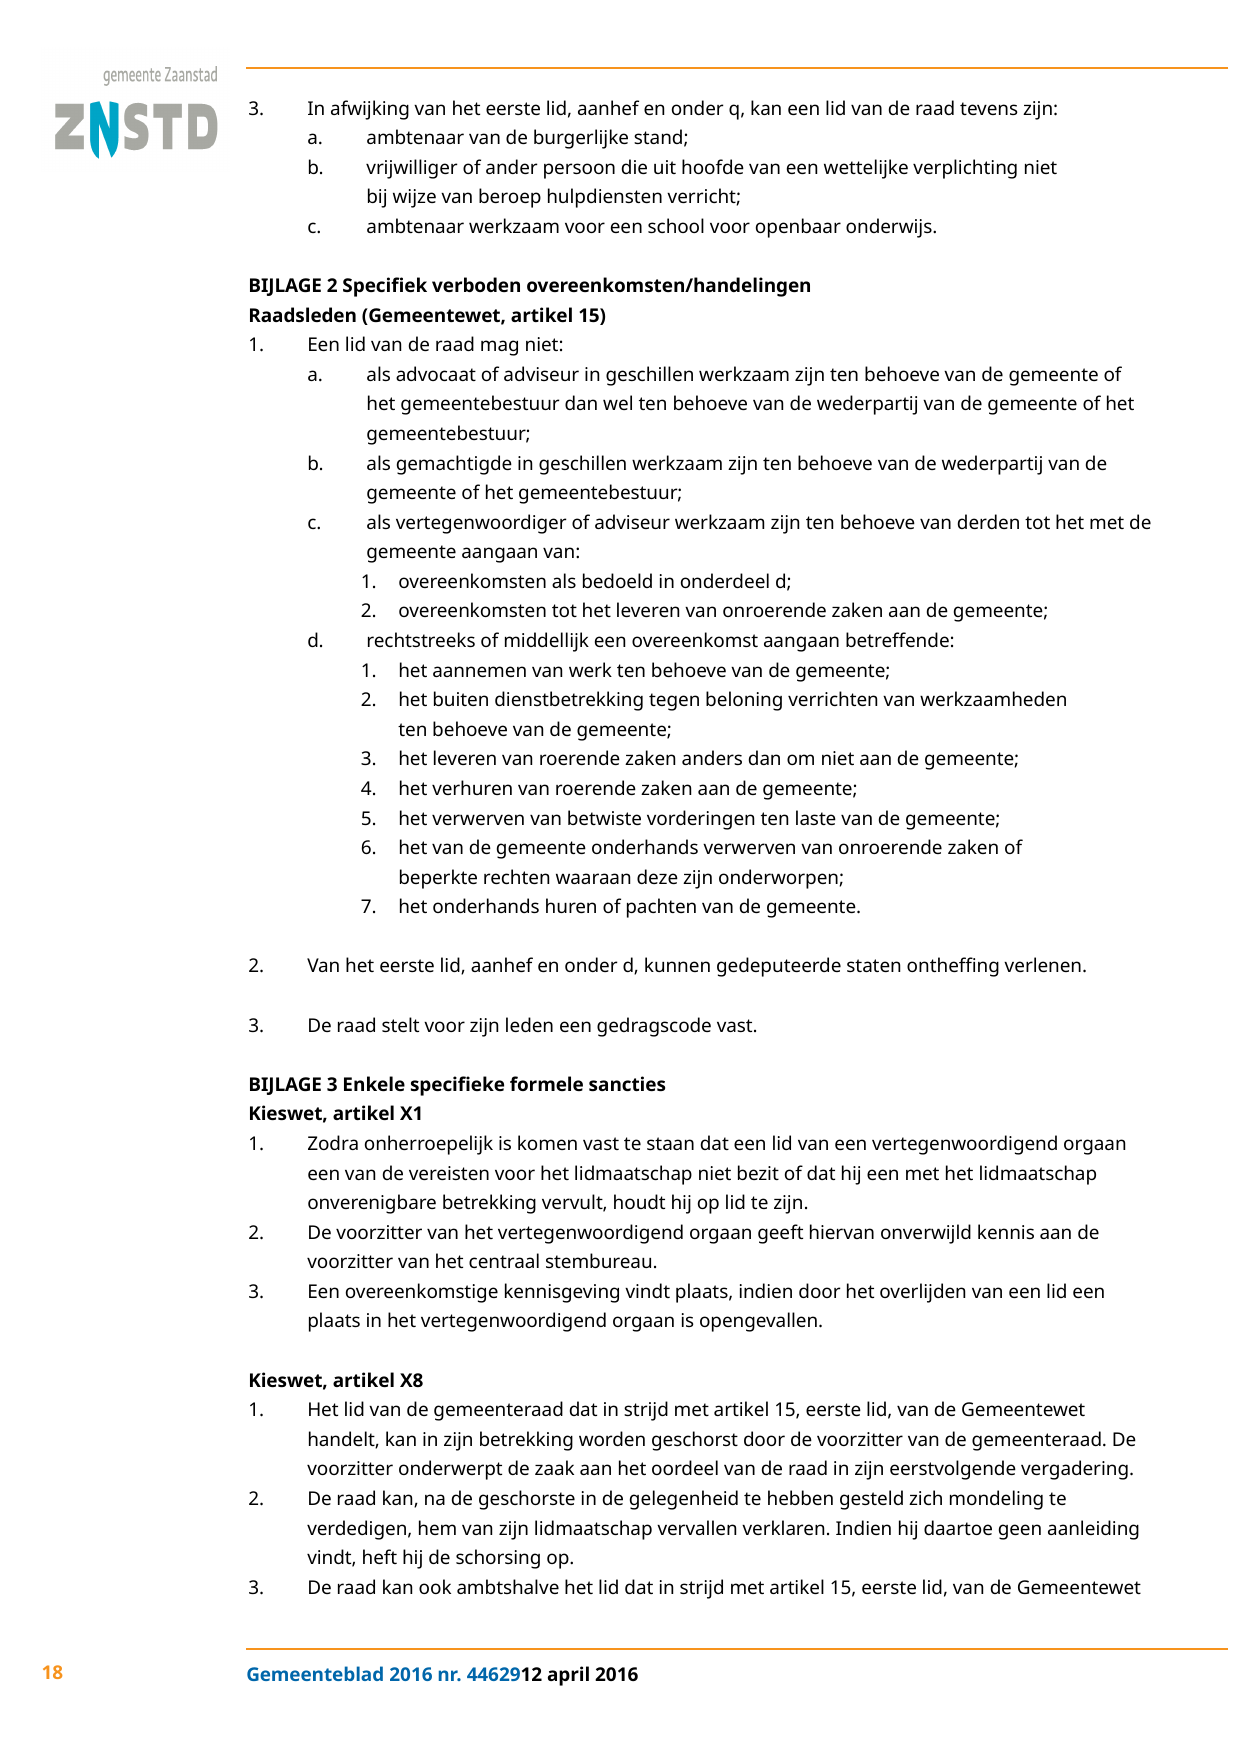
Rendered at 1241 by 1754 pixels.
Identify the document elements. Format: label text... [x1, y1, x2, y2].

list Een overeenkomstige kennisgeving vindt plaats, indien door het overlijden van een lid een plaats in het vertegenwoordigend orgaan is opengevallen. [248, 1278, 1152, 1333]
list ten behoeve van de gemeente; [361, 716, 1152, 742]
text Kieswet, artikel X8 [248, 1367, 1152, 1393]
text BIJLAGE 3 Enkele specifieke formele sancties [248, 1071, 1152, 1097]
list Een lid van de raad mag niet: [248, 331, 1152, 357]
text Raadsleden (Gemeentewet, artikel 15) [248, 302, 1152, 328]
list De raad stelt voor zijn leden een gedragscode vast. [248, 1012, 1152, 1038]
list het verwerven van betwiste vorderingen ten laste van de gemeente; [361, 805, 1152, 831]
list het buiten dienstbetrekking tegen beloning verrichten van werkzaamheden [361, 686, 1152, 712]
list overeenkomsten tot het leveren van onroerende zaken aan de gemeente; [361, 598, 1152, 623]
picture [41, 47, 231, 172]
list De raad kan, na de geschorste in de gelegenheid te hebben gesteld zich mondeling te verdedigen, hem van zijn lidmaatschap vervallen verklaren. Indien hij daartoe geen aanleiding vindt, heft hij de schorsing op. [248, 1485, 1152, 1570]
list overeenkomsten als bedoeld in onderdeel d; [361, 568, 1152, 594]
list Van het eerste lid, aanhef en onder d, kunnen gedeputeerde staten ontheffing verlenen. [248, 953, 1152, 978]
list bij wijze van beroep hulpdiensten verricht; [307, 183, 1152, 209]
list Zodra onherroepelijk is komen vast te staan dat een lid van een vertegenwoordigend orgaan een van de vereisten voor het lidmaatschap niet bezit of dat hij een met het lidmaatschap onverenigbare betrekking vervult, houdt hij op lid te zijn. [248, 1130, 1152, 1215]
list het onderhands huren of pachten van de gemeente. [361, 893, 1152, 919]
list als vertegenwoordiger of adviseur werkzaam zijn ten behoeve van derden tot het met de gemeente aangaan van: [307, 509, 1152, 564]
list rechtstreeks of middellijk een overeenkomst aangaan betreffende: [307, 627, 1152, 653]
list het aannemen van werk ten behoeve van de gemeente; [361, 657, 1152, 683]
list als gemachtigde in geschillen werkzaam zijn ten behoeve van de wederpartij van de gemeente of het gemeentebestuur; [307, 450, 1152, 505]
list het leveren van roerende zaken anders dan om niet aan de gemeente; [361, 746, 1152, 771]
text Kieswet, artikel X1 [248, 1101, 1152, 1126]
list als advocaat of adviseur in geschillen werkzaam zijn ten behoeve van de gemeente of het gemeentebestuur dan wel ten behoeve van de wederpartij van de gemeente of het gemeentebestuur; [307, 361, 1152, 446]
list het van de gemeente onderhands verwerven van onroerende zaken of [361, 834, 1152, 860]
list ambtenaar van de burgerlijke stand; [307, 124, 1152, 150]
list het verhuren van roerende zaken aan de gemeente; [361, 775, 1152, 801]
list In afwijking van het eerste lid, aanhef en onder q, kan een lid van de raad tevens zijn: [248, 95, 1152, 121]
list ambtenaar werkzaam voor een school voor openbaar onderwijs. [307, 213, 1152, 239]
list Het lid van de gemeenteraad dat in strijd met artikel 15, eerste lid, van de Gemeentewet handelt, kan in zijn betrekking worden geschorst door de voorzitter van de gemeenteraad. De voorzitter onderwerpt de zaak aan het oordeel van de raad in zijn eerstvolgende vergadering. [248, 1396, 1152, 1481]
list De raad kan ook ambtshalve het lid dat in strijd met artikel 15, eerste lid, van de Gemeentewet [248, 1574, 1152, 1600]
list beperkte rechten waaraan deze zijn onderworpen; [361, 864, 1152, 890]
list De voorzitter van het vertegenwoordigend orgaan geeft hiervan onverwijld kennis aan de voorzitter van het centraal stembureau. [248, 1219, 1152, 1274]
text BIJLAGE 2 Specifiek verboden overeenkomsten/handelingen [248, 272, 1152, 298]
list vrijwilliger of ander persoon die uit hoofde van een wettelijke verplichting niet [307, 154, 1152, 180]
